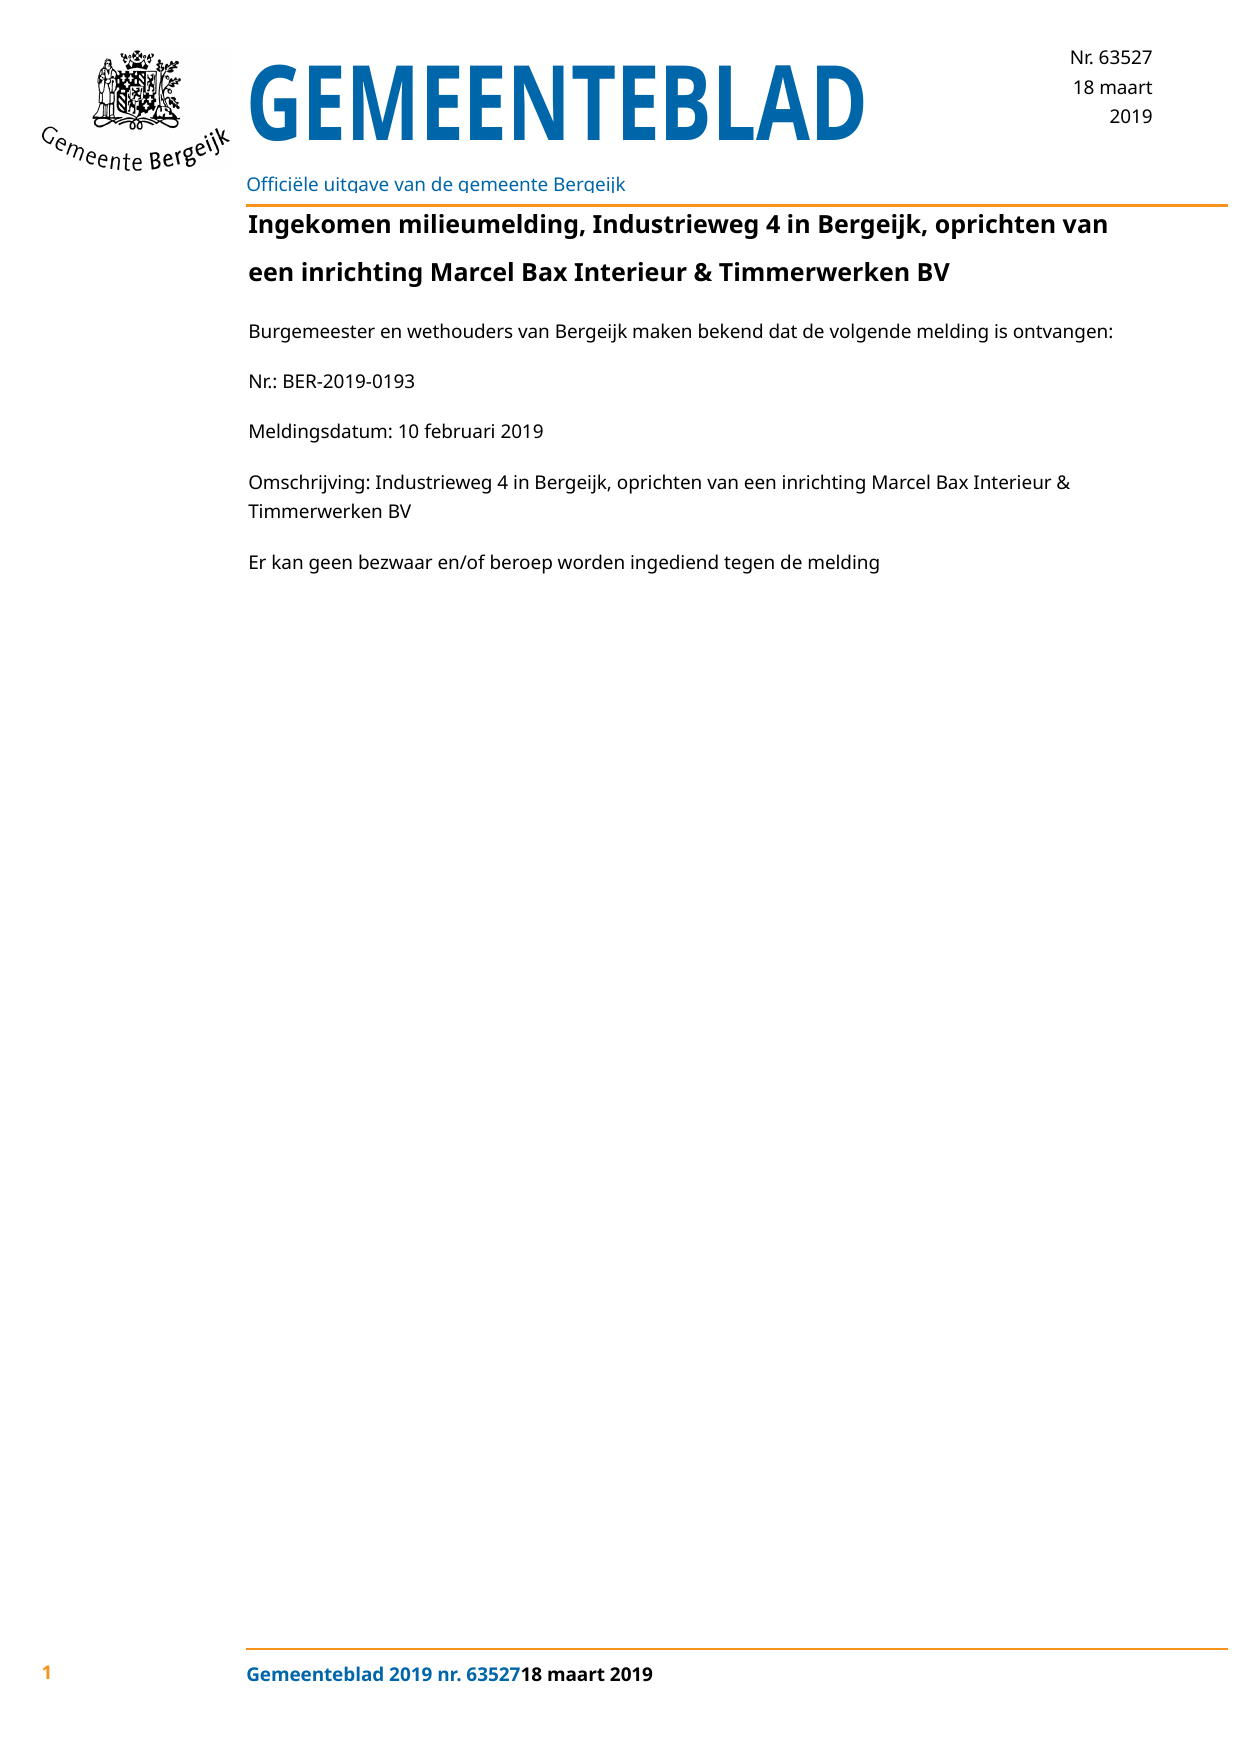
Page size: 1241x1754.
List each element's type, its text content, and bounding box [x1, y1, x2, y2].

text Burgemeester en wethouders van Bergeijk maken bekend dat de volgende melding is ontvangen: [248, 318, 1152, 344]
text Ingekomen milieumelding, Industrieweg 4 in Bergeijk, oprichten van een inrichting Marcel Bax Interieur & Timmerwerken BV [248, 207, 1152, 288]
picture [41, 47, 231, 172]
text Er kan geen bezwaar en/of beroep worden ingediend tegen de melding [248, 549, 1152, 575]
text Nr.: BER-2019-0193 [248, 368, 1152, 394]
text Meldingsdatum: 10 februari 2019 [248, 419, 1152, 444]
text Omschrijving: Industrieweg 4 in Bergeijk, oprichten van een inrichting Marcel Bax Interieur & Timmerwerken BV [248, 469, 1152, 524]
